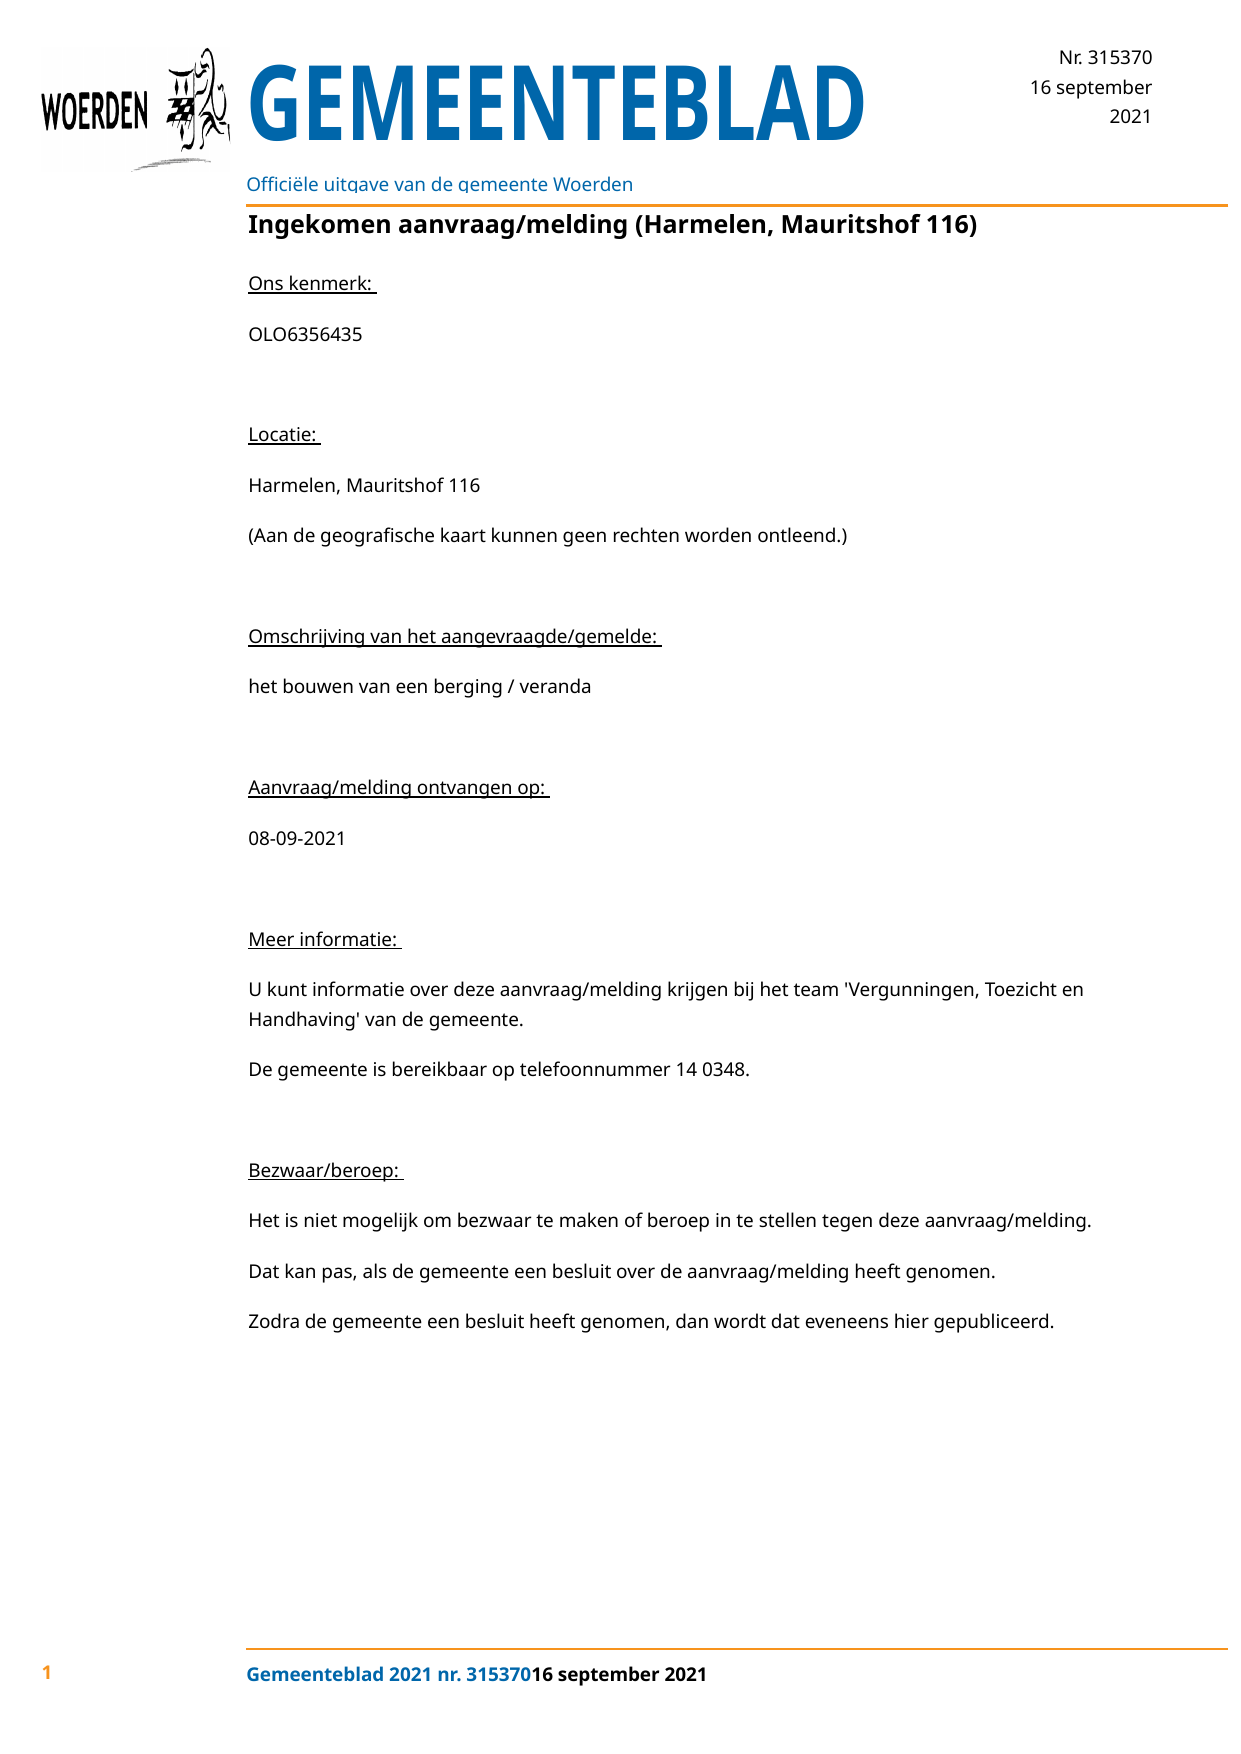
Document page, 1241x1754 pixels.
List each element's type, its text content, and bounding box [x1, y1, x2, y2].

text Dat kan pas, als de gemeente een besluit over de aanvraag/melding heeft genomen. [248, 1258, 1152, 1283]
text Ingekomen aanvraag/melding (Harmelen, Mauritshof 116) [248, 207, 1152, 241]
text (Aan de geografische kaart kunnen geen rechten worden ontleend.) [248, 522, 1152, 548]
text Bezwaar/beroep: [248, 1157, 1152, 1183]
text Het is niet mogelijk om bezwaar te maken of beroep in te stellen tegen deze aanvraag/melding. [248, 1207, 1152, 1233]
text Aanvraag/melding ontvangen op: [248, 774, 1152, 800]
text Harmelen, Mauritshof 116 [248, 472, 1152, 498]
text Zodra de gemeente een besluit heeft genomen, dan wordt dat eveneens hier gepubliceerd. [248, 1308, 1152, 1334]
text U kunt informatie over deze aanvraag/melding krijgen bij het team 'Vergunningen, Toezicht en Handhaving' van de gemeente. [248, 976, 1152, 1031]
picture [41, 47, 231, 172]
text Meer informatie: [248, 926, 1152, 951]
text Omschrijving van het aangevraagde/gemelde: [248, 623, 1152, 649]
text Ons kenmerk: [248, 270, 1152, 296]
text 08-09-2021 [248, 825, 1152, 851]
text Locatie: [248, 422, 1152, 447]
text De gemeente is bereikbaar op telefoonnummer 14 0348. [248, 1056, 1152, 1082]
text OLO6356435 [248, 321, 1152, 346]
text het bouwen van een berging / veranda [248, 674, 1152, 699]
